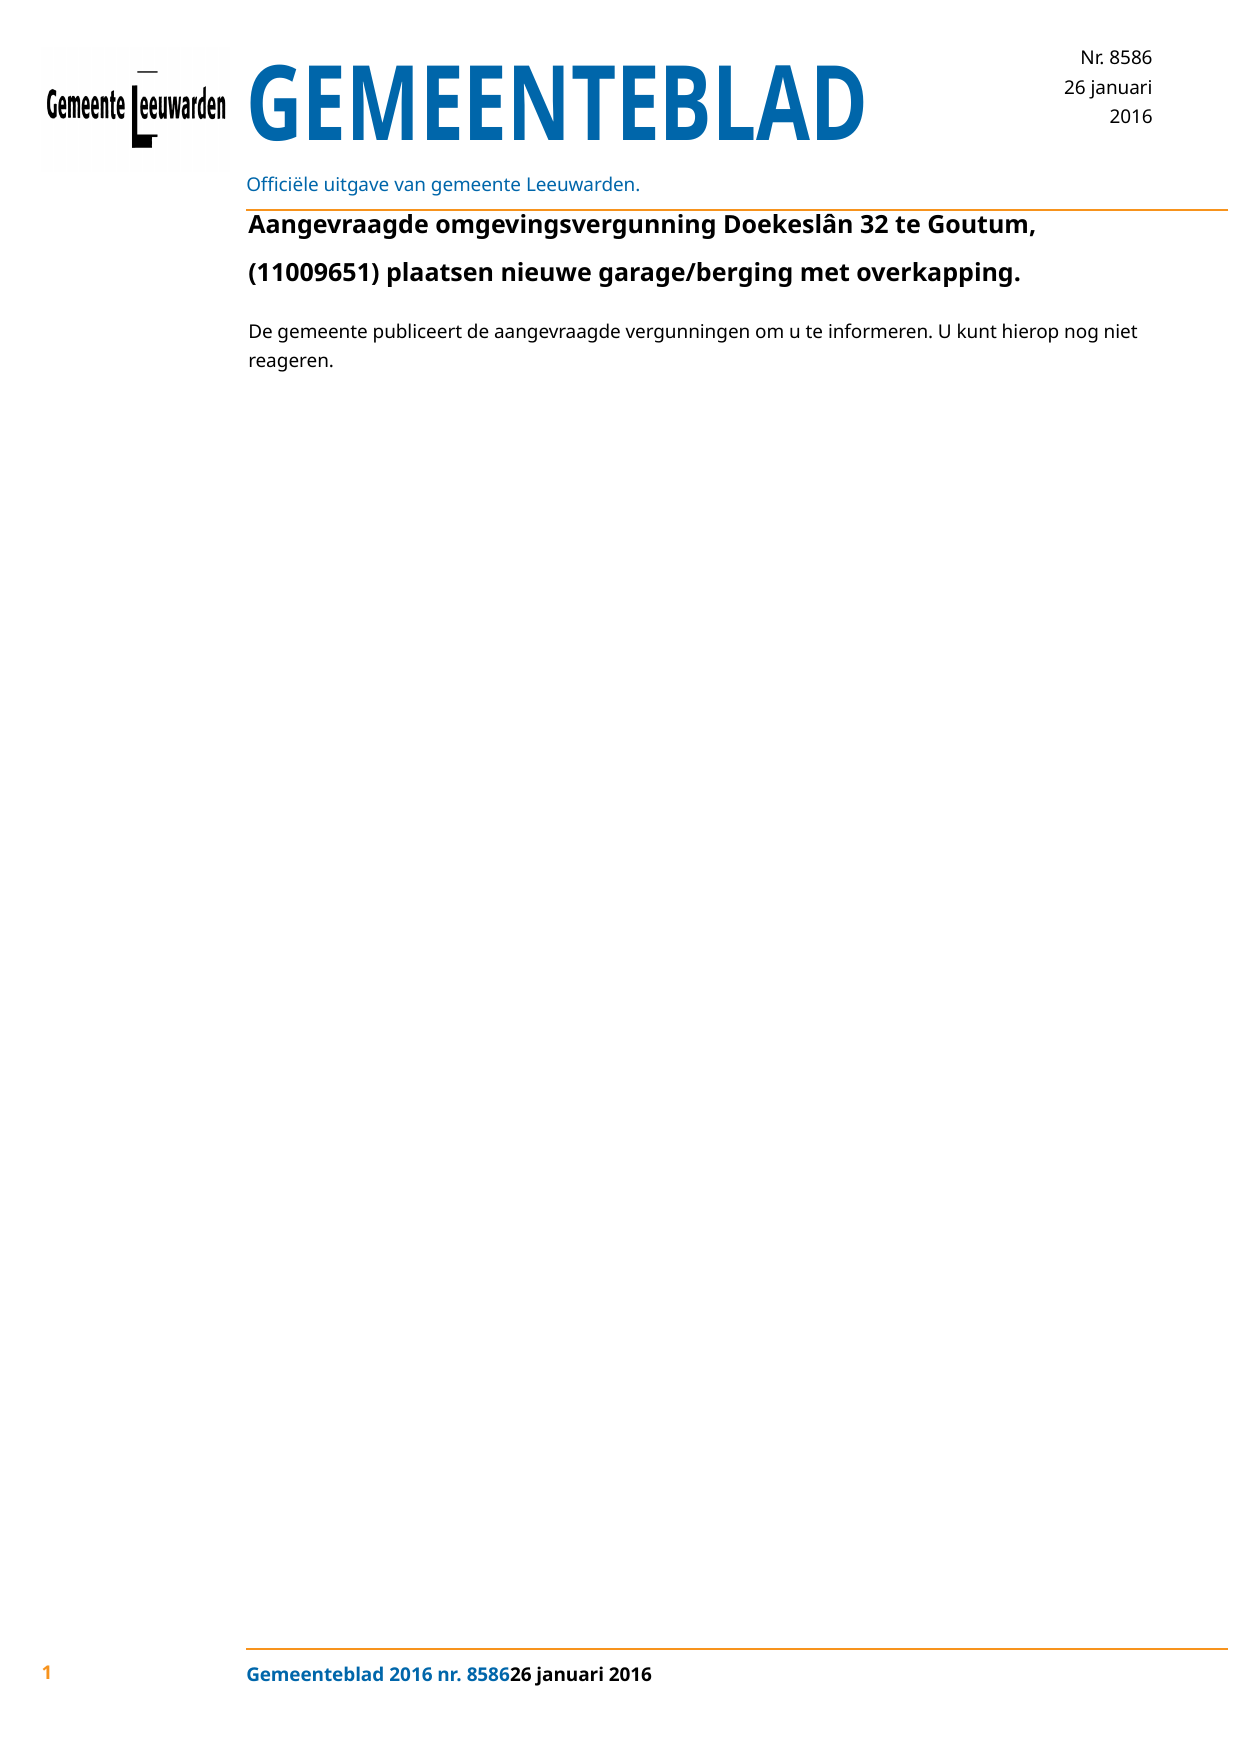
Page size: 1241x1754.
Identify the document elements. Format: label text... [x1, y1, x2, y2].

text De gemeente publiceert de aangevraagde vergunningen om u te informeren. U kunt hierop nog niet reageren. [248, 318, 1152, 373]
picture [41, 47, 231, 172]
text Aangevraagde omgevingsvergunning Doekeslân 32 te Goutum, (11009651) plaatsen nieuwe garage/berging met overkapping. [248, 211, 1152, 288]
